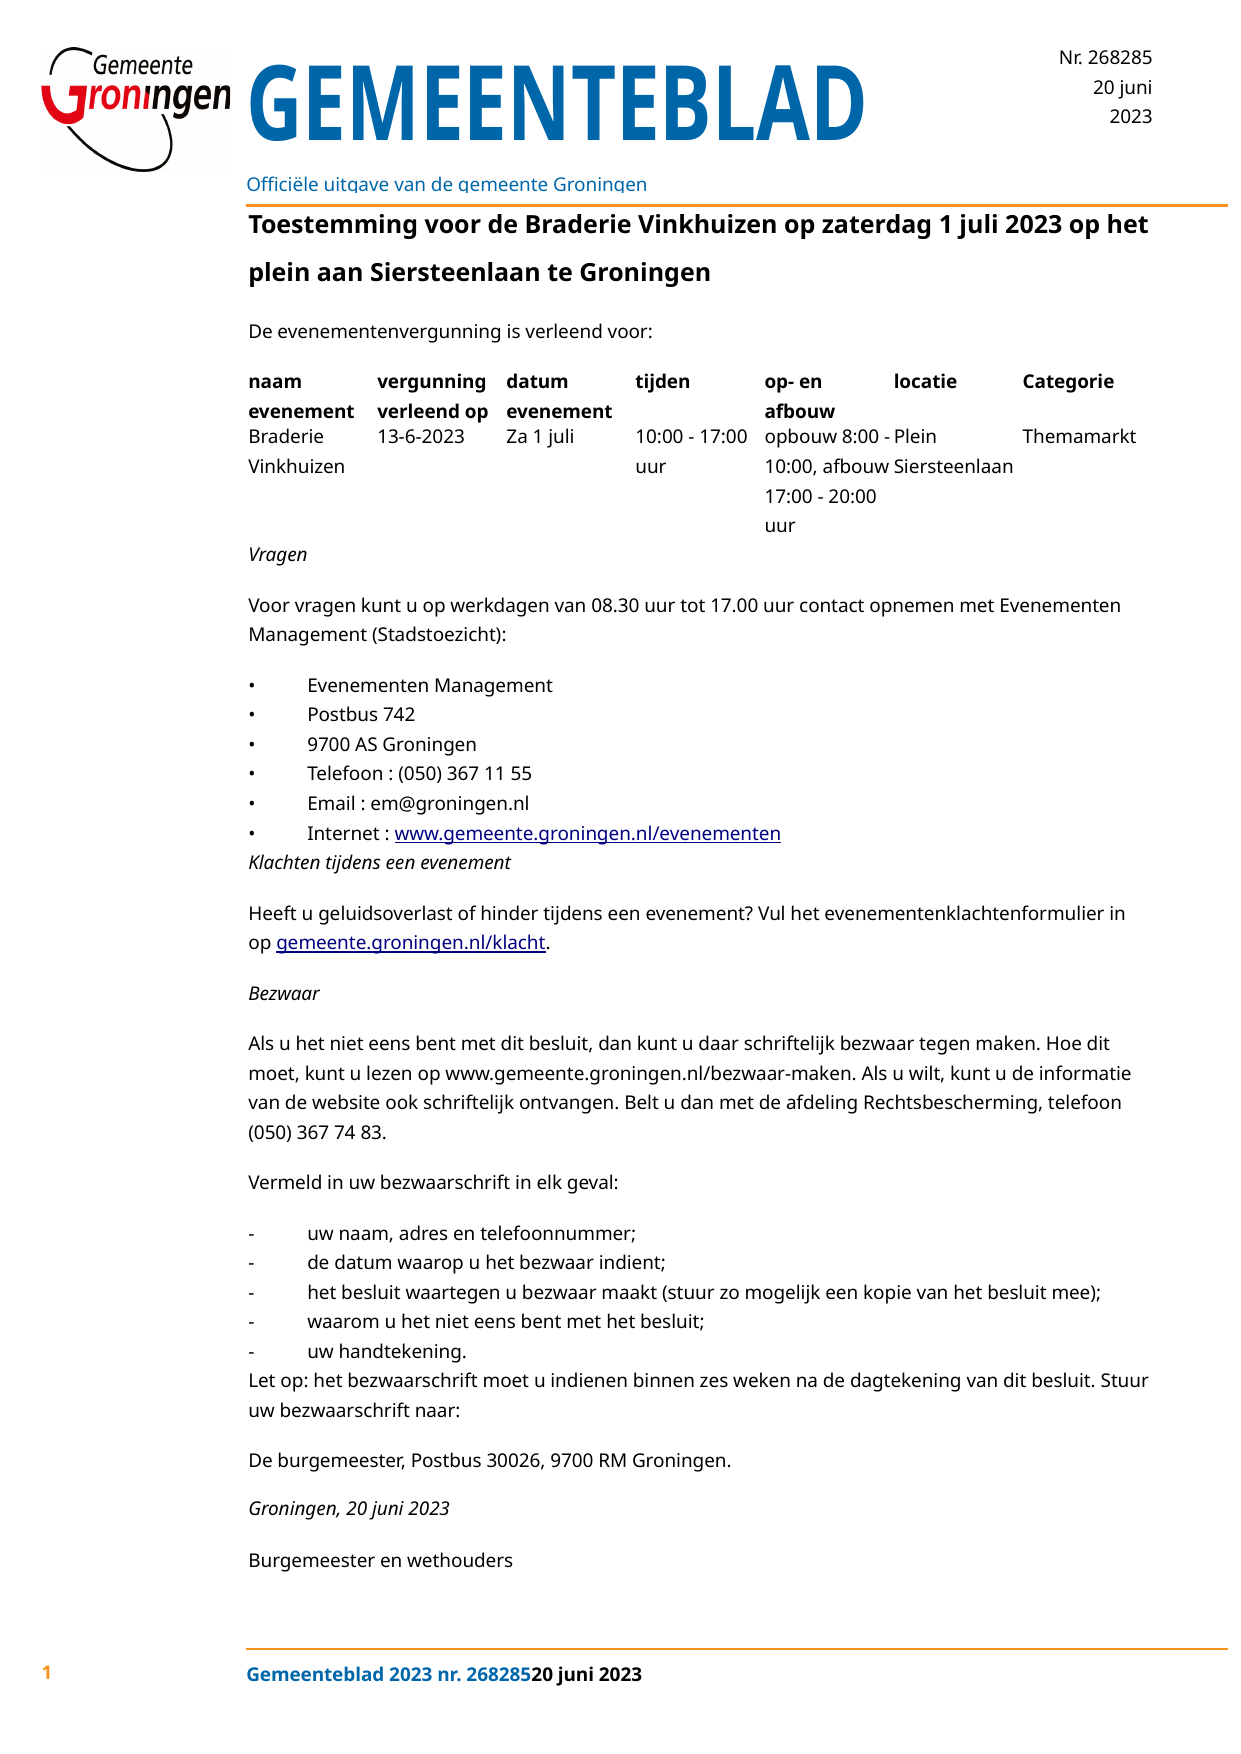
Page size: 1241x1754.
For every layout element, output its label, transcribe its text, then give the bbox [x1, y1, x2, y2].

text Klachten tijdens een evenement [248, 849, 1152, 875]
table_cell opbouw 8:00 - 10:00, afbouw 17:00 - 20:00 uur [764, 424, 893, 538]
text Bezwaar [248, 980, 1152, 1006]
list Postbus 742 [248, 701, 1152, 727]
table_header datum evenement [506, 369, 635, 424]
table_cell Plein Siersteenlaan [894, 424, 1022, 538]
text Als u het niet eens bent met dit besluit, dan kunt u daar schriftelijk bezwaar tegen maken. Hoe dit moet, kunt u lezen op www.gemeente.groningen.nl/bezwaar-maken. Als u wilt, kunt u de informatie van de website ook schriftelijk ontvangen. Belt u dan met de afdeling Rechtsbescherming, telefoon (050) 367 74 83. [248, 1030, 1152, 1145]
list Internet : www.gemeente.groningen.nl/evenementen [248, 820, 1152, 846]
text Toestemming voor de Braderie Vinkhuizen op zaterdag 1 juli 2023 op het plein aan Siersteenlaan te Groningen [248, 207, 1152, 288]
table_header op- en afbouw [764, 369, 893, 424]
table_header vergunning verleend op [377, 369, 506, 424]
table_cell 10:00 - 17:00 uur [635, 424, 764, 538]
table_header naam evenement [248, 369, 377, 424]
list Evenementen Management [248, 672, 1152, 698]
table_header Categorie [1023, 369, 1152, 424]
table_header tijden [635, 369, 764, 424]
table_cell Themamarkt [1023, 424, 1152, 538]
list 9700 AS Groningen [248, 731, 1152, 757]
text Let op: het bezwaarschrift moet u indienen binnen zes weken na de dagtekening van dit besluit. Stuur uw bezwaarschrift naar: [248, 1368, 1152, 1423]
table_cell 13-6-2023 [377, 424, 506, 538]
text Voor vragen kunt u op werkdagen van 08.30 uur tot 17.00 uur contact opnemen met Evenementen Management (Stadstoezicht): [248, 592, 1152, 647]
list waarom u het niet eens bent met het besluit; [248, 1308, 1152, 1334]
list uw naam, adres en telefoonnummer; [248, 1220, 1152, 1246]
picture [41, 47, 231, 172]
table_cell Braderie Vinkhuizen [248, 424, 377, 538]
table_header locatie [894, 369, 1022, 424]
text Vragen [248, 541, 1152, 567]
text Vermeld in uw bezwaarschrift in elk geval: [248, 1169, 1152, 1195]
list Telefoon : (050) 367 11 55 [248, 761, 1152, 786]
list uw handtekening. [248, 1338, 1152, 1364]
list het besluit waartegen u bezwaar maakt (stuur zo mogelijk een kopie van het besluit mee); [248, 1279, 1152, 1305]
list de datum waarop u het bezwaar indient; [248, 1249, 1152, 1275]
text Groningen, 20 juni 2023 [248, 1496, 1152, 1521]
table_cell Za 1 juli [506, 424, 635, 538]
text Heeft u geluidsoverlast of hinder tijdens een evenement? Vul het evenementenklachtenformulier in op gemeente.groningen.nl/klacht. [248, 900, 1152, 955]
list Email : em@groningen.nl [248, 790, 1152, 816]
text De burgemeester, Postbus 30026, 9700 RM Groningen. [248, 1448, 1152, 1473]
text Burgemeester en wethouders [248, 1547, 1152, 1573]
text De evenementenvergunning is verleend voor: [248, 318, 1152, 344]
